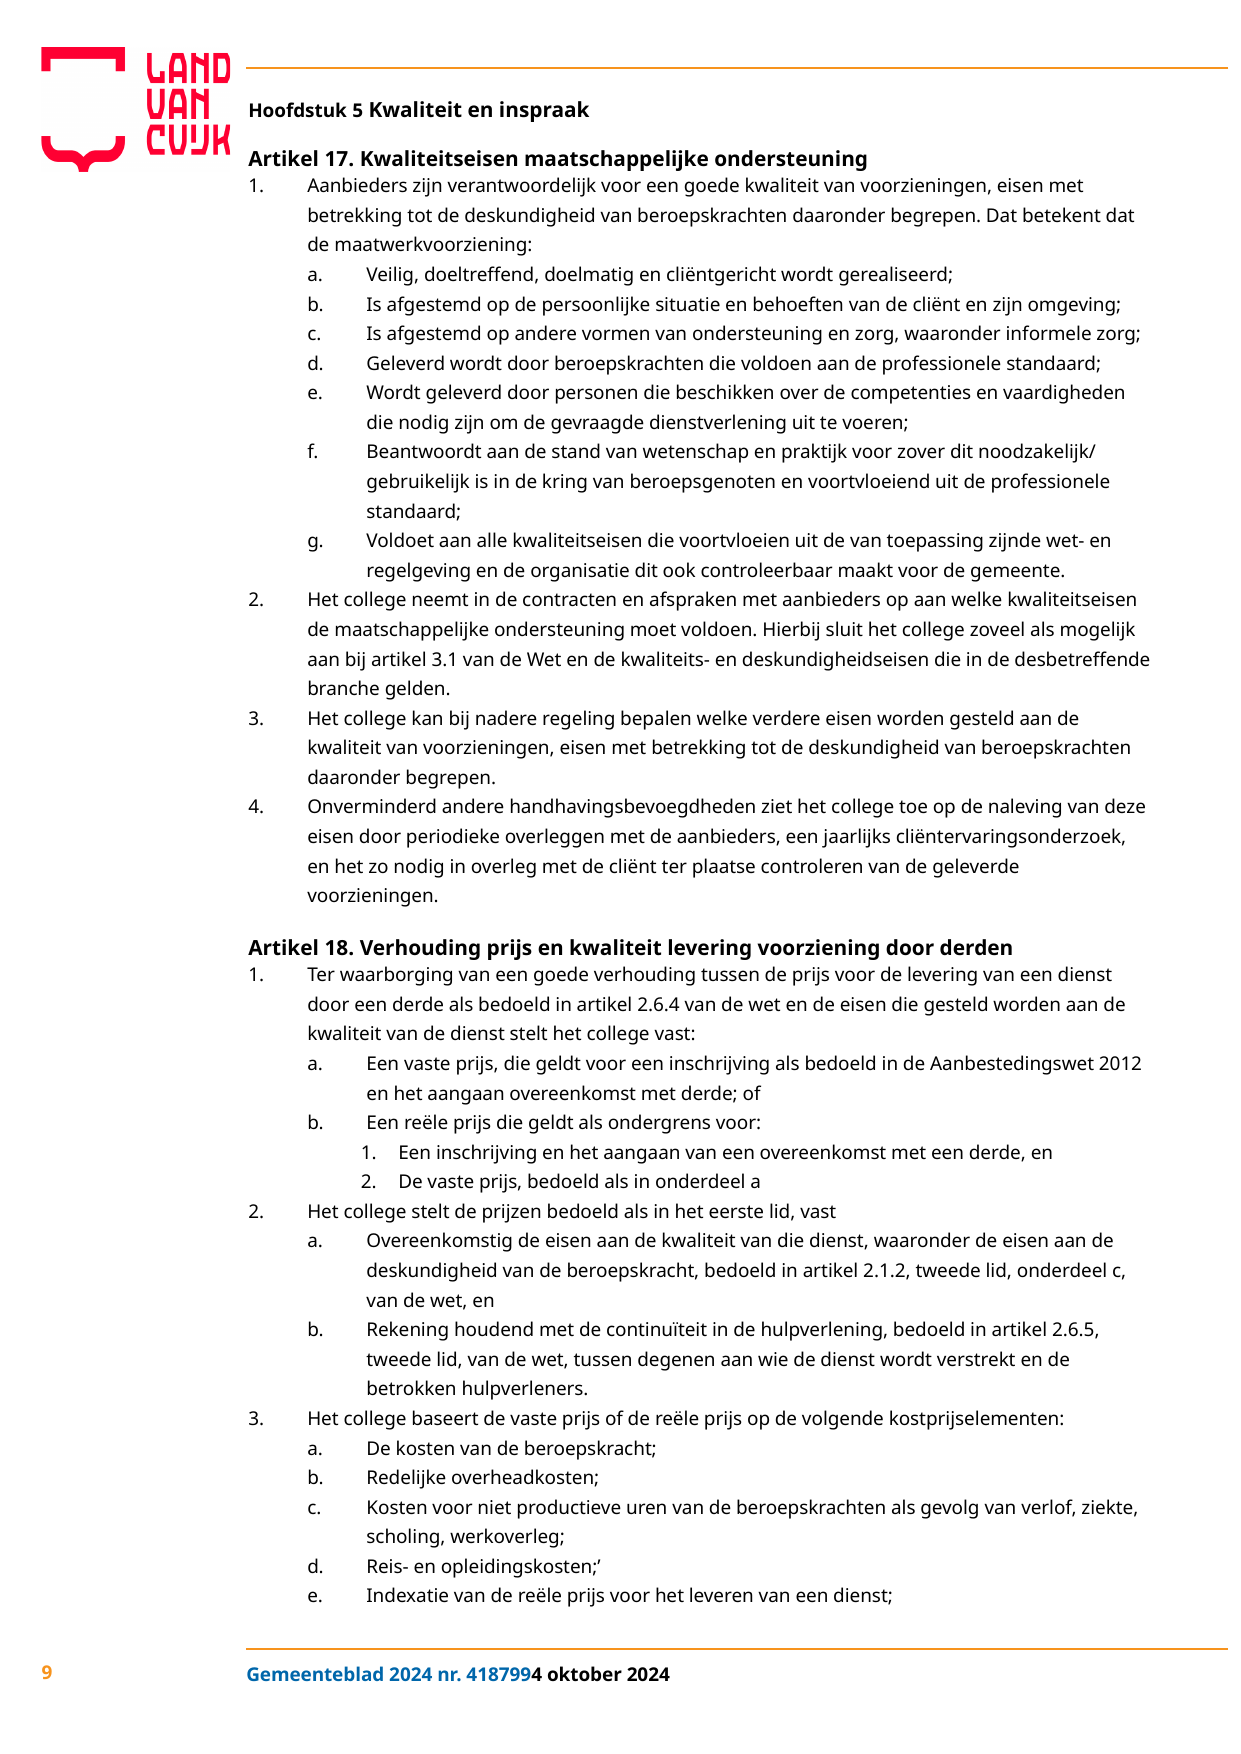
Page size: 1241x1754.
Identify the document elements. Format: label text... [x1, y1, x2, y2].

list Reis- en opleidingskosten;’ [307, 1553, 1152, 1579]
list Geleverd wordt door beroepskrachten die voldoen aan de professionele standaard; [307, 350, 1152, 376]
list Het college baseert de vaste prijs of de reële prijs op de volgende kostprijselementen: [248, 1405, 1152, 1431]
list Het college stelt de prijzen bedoeld als in het eerste lid, vast [248, 1198, 1152, 1224]
list Onverminderd andere handhavingsbevoegdheden ziet het college toe op de naleving van deze eisen door periodieke overleggen met de aanbieders, een jaarlijks cliëntervaringsonderzoek, en het zo nodig in overleg met de cliënt ter plaatse controleren van de geleverde voorzieningen. [248, 794, 1152, 908]
list Veilig, doeltreffend, doelmatig en cliëntgericht wordt gerealiseerd; [307, 261, 1152, 287]
picture [41, 47, 231, 172]
list De kosten van de beroepskracht; [307, 1435, 1152, 1460]
list Kosten voor niet productieve uren van de beroepskrachten als gevolg van verlof, ziekte, scholing, werkoverleg; [307, 1494, 1152, 1549]
list Een inschrijving en het aangaan van een overeenkomst met een derde, en [361, 1139, 1152, 1164]
list Rekening houdend met de continuïteit in de hulpverlening, bedoeld in artikel 2.6.5, tweede lid, van de wet, tussen degenen aan wie de dienst wordt verstrekt en de betrokken hulpverleners. [307, 1316, 1152, 1401]
list Het college neemt in de contracten en afspraken met aanbieders op aan welke kwaliteitseisen de maatschappelijke ondersteuning moet voldoen. Hierbij sluit het college zoveel als mogelijk aan bij artikel 3.1 van de Wet en de kwaliteits- en deskundigheidseisen die in de desbetreffende branche gelden. [248, 587, 1152, 701]
list Het college kan bij nadere regeling bepalen welke verdere eisen worden gesteld aan de kwaliteit van voorzieningen, eisen met betrekking tot de deskundigheid van beroepskrachten daaronder begrepen. [248, 705, 1152, 790]
list Voldoet aan alle kwaliteitseisen die voortvloeien uit de van toepassing zijnde wet- en regelgeving en de organisatie dit ook controleerbaar maakt voor de gemeente. [307, 527, 1152, 583]
text Hoofdstuk 5 Kwaliteit en inspraak [248, 95, 1152, 123]
text Artikel 17. Kwaliteitseisen maatschappelijke ondersteuning [248, 144, 1152, 172]
list Overeenkomstig de eisen aan de kwaliteit van die dienst, waaronder de eisen aan de deskundigheid van de beroepskracht, bedoeld in artikel 2.1.2, tweede lid, onderdeel c, van de wet, en [307, 1228, 1152, 1312]
list Is afgestemd op de persoonlijke situatie en behoeften van de cliënt en zijn omgeving; [307, 291, 1152, 317]
list Indexatie van de reële prijs voor het leveren van een dienst; [307, 1583, 1152, 1608]
list De vaste prijs, bedoeld als in onderdeel a [361, 1168, 1152, 1194]
list Aanbieders zijn verantwoordelijk voor een goede kwaliteit van voorzieningen, eisen met betrekking tot de deskundigheid van beroepskrachten daaronder begrepen. Dat betekent dat de maatwerkvoorziening: [248, 172, 1152, 257]
list Beantwoordt aan de stand van wetenschap en praktijk voor zover dit noodzakelijk/ gebruikelijk is in de kring van beroepsgenoten en voortvloeiend uit de professionele standaard; [307, 439, 1152, 524]
text Artikel 18. Verhouding prijs en kwaliteit levering voorziening door derden [248, 933, 1152, 961]
list Wordt geleverd door personen die beschikken over de competenties en vaardigheden die nodig zijn om de gevraagde dienstverlening uit te voeren; [307, 379, 1152, 435]
list Een vaste prijs, die geldt voor een inschrijving als bedoeld in de Aanbestedingswet 2012 en het aangaan overeenkomst met derde; of [307, 1050, 1152, 1105]
list Een reële prijs die geldt als ondergrens voor: [307, 1109, 1152, 1135]
list Is afgestemd op andere vormen van ondersteuning en zorg, waaronder informele zorg; [307, 320, 1152, 346]
list Ter waarborging van een goede verhouding tussen de prijs voor de levering van een dienst door een derde als bedoeld in artikel 2.6.4 van de wet en de eisen die gesteld worden aan de kwaliteit van de dienst stelt het college vast: [248, 961, 1152, 1046]
list Redelijke overheadkosten; [307, 1464, 1152, 1490]
